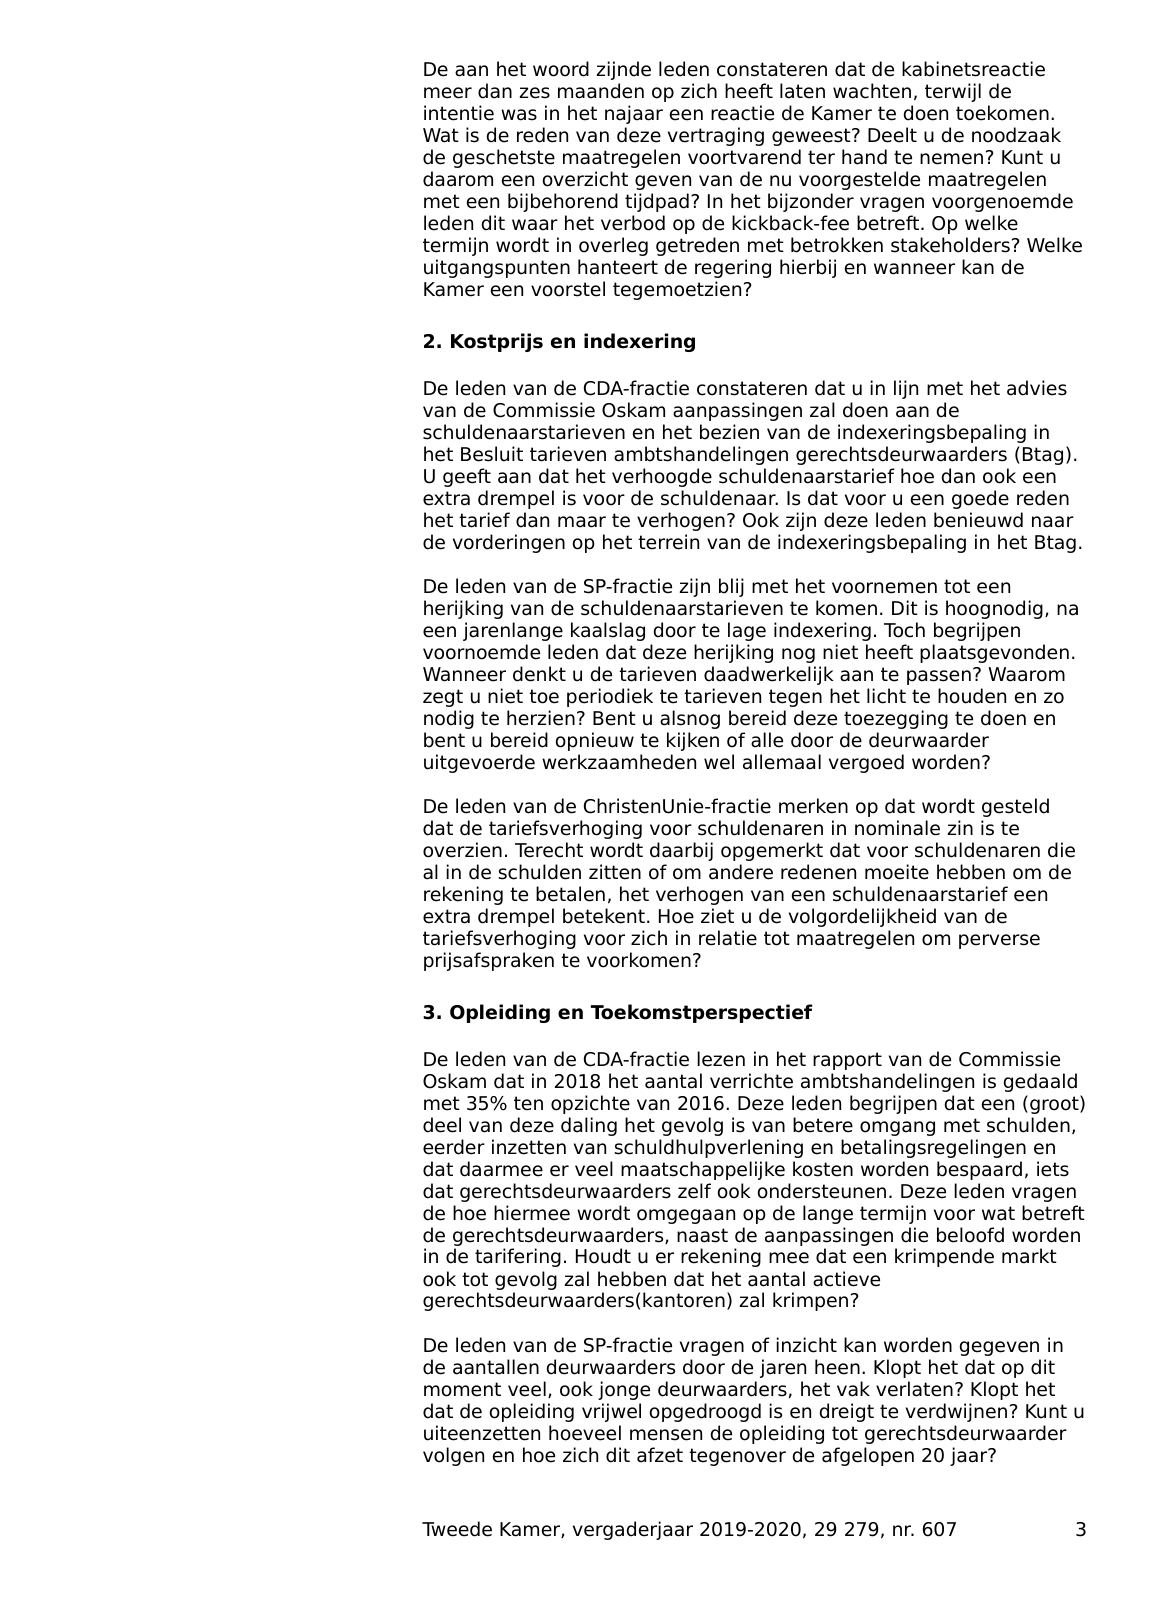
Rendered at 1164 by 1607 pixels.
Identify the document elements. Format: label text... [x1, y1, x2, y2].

text De leden van de ChristenUnie-fractie merken op dat wordt gesteld dat de tariefsverhoging voor schuldenaren in nominale zin is te overzien. Terecht wordt daarbij opgemerkt dat voor schuldenaren die al in de schulden zitten of om andere redenen moeite hebben om de rekening te betalen, het verhogen van een schuldenaarstarief een extra drempel betekent. Hoe ziet u de volgordelijkheid van de tariefsverhoging voor zich in relatie tot maatregelen om perverse prijsafspraken te voorkomen? [422, 796, 1087, 972]
subtitle 2. Kostprijs en indexering [422, 331, 1087, 353]
text De leden van de SP-fractie zijn blij met het voornemen tot een herijking van de schuldenaarstarieven te komen. Dit is hoognodig, na een jarenlange kaalslag door te lage indexering. Toch begrijpen voornoemde leden dat deze herijking nog niet heeft plaatsgevonden. Wanneer denkt u de tarieven daadwerkelijk aan te passen? Waarom zegt u niet toe periodiek te tarieven tegen het licht te houden en zo nodig te herzien? Bent u alsnog bereid deze toezegging te doen en bent u bereid opnieuw te kijken of alle door de deurwaarder uitgevoerde werkzaamheden wel allemaal vergoed worden? [422, 576, 1087, 774]
text De leden van de CDA-fractie constateren dat u in lijn met het advies van de Commissie Oskam aanpassingen zal doen aan de schuldenaarstarieven en het bezien van de indexeringsbepaling in het Besluit tarieven ambtshandelingen gerechtsdeurwaarders (Btag). U geeft aan dat het verhoogde schuldenaarstarief hoe dan ook een extra drempel is voor de schuldenaar. Is dat voor u een goede reden het tarief dan maar te verhogen? Ook zijn deze leden benieuwd naar de vorderingen op het terrein van de indexeringsbepaling in het Btag. [422, 378, 1087, 554]
subtitle 3. Opleiding en Toekomstperspectief [422, 1002, 1087, 1024]
text De leden van de CDA-fractie lezen in het rapport van de Commissie Oskam dat in 2018 het aantal verrichte ambtshandelingen is gedaald met 35% ten opzichte van 2016. Deze leden begrijpen dat een (groot) deel van deze daling het gevolg is van betere omgang met schulden, eerder inzetten van schuldhulpverlening en betalingsregelingen en dat daarmee er veel maatschappelijke kosten worden bespaard, iets dat gerechtsdeurwaarders zelf ook ondersteunen. Deze leden vragen de hoe hiermee wordt omgegaan op de lange termijn voor wat betreft de gerechtsdeurwaarders, naast de aanpassingen die beloofd worden in de tarifering. Houdt u er rekening mee dat een krimpende markt ook tot gevolg zal hebben dat het aantal actieve gerechtsdeurwaarders(kantoren) zal krimpen? [422, 1049, 1087, 1312]
text De leden van de SP-fractie vragen of inzicht kan worden gegeven in de aantallen deurwaarders door de jaren heen. Klopt het dat op dit moment veel, ook jonge deurwaarders, het vak verlaten? Klopt het dat de opleiding vrijwel opgedroogd is en dreigt te verdwijnen? Kunt u uiteenzetten hoeveel mensen de opleiding tot gerechtsdeurwaarder volgen en hoe zich dit afzet tegenover de afgelopen 20 jaar? [422, 1334, 1087, 1466]
text De aan het woord zijnde leden constateren dat de kabinetsreactie meer dan zes maanden op zich heeft laten wachten, terwijl de intentie was in het najaar een reactie de Kamer te doen toekomen. Wat is de reden van deze vertraging geweest? Deelt u de noodzaak de geschetste maatregelen voortvarend ter hand te nemen? Kunt u daarom een overzicht geven van de nu voorgestelde maatregelen met een bijbehorend tijdpad? In het bijzonder vragen voorgenoemde leden dit waar het verbod op de kickback-fee betreft. Op welke termijn wordt in overleg getreden met betrokken stakeholders? Welke uitgangspunten hanteert de regering hierbij en wanneer kan de Kamer een voorstel tegemoetzien? [422, 59, 1087, 301]
